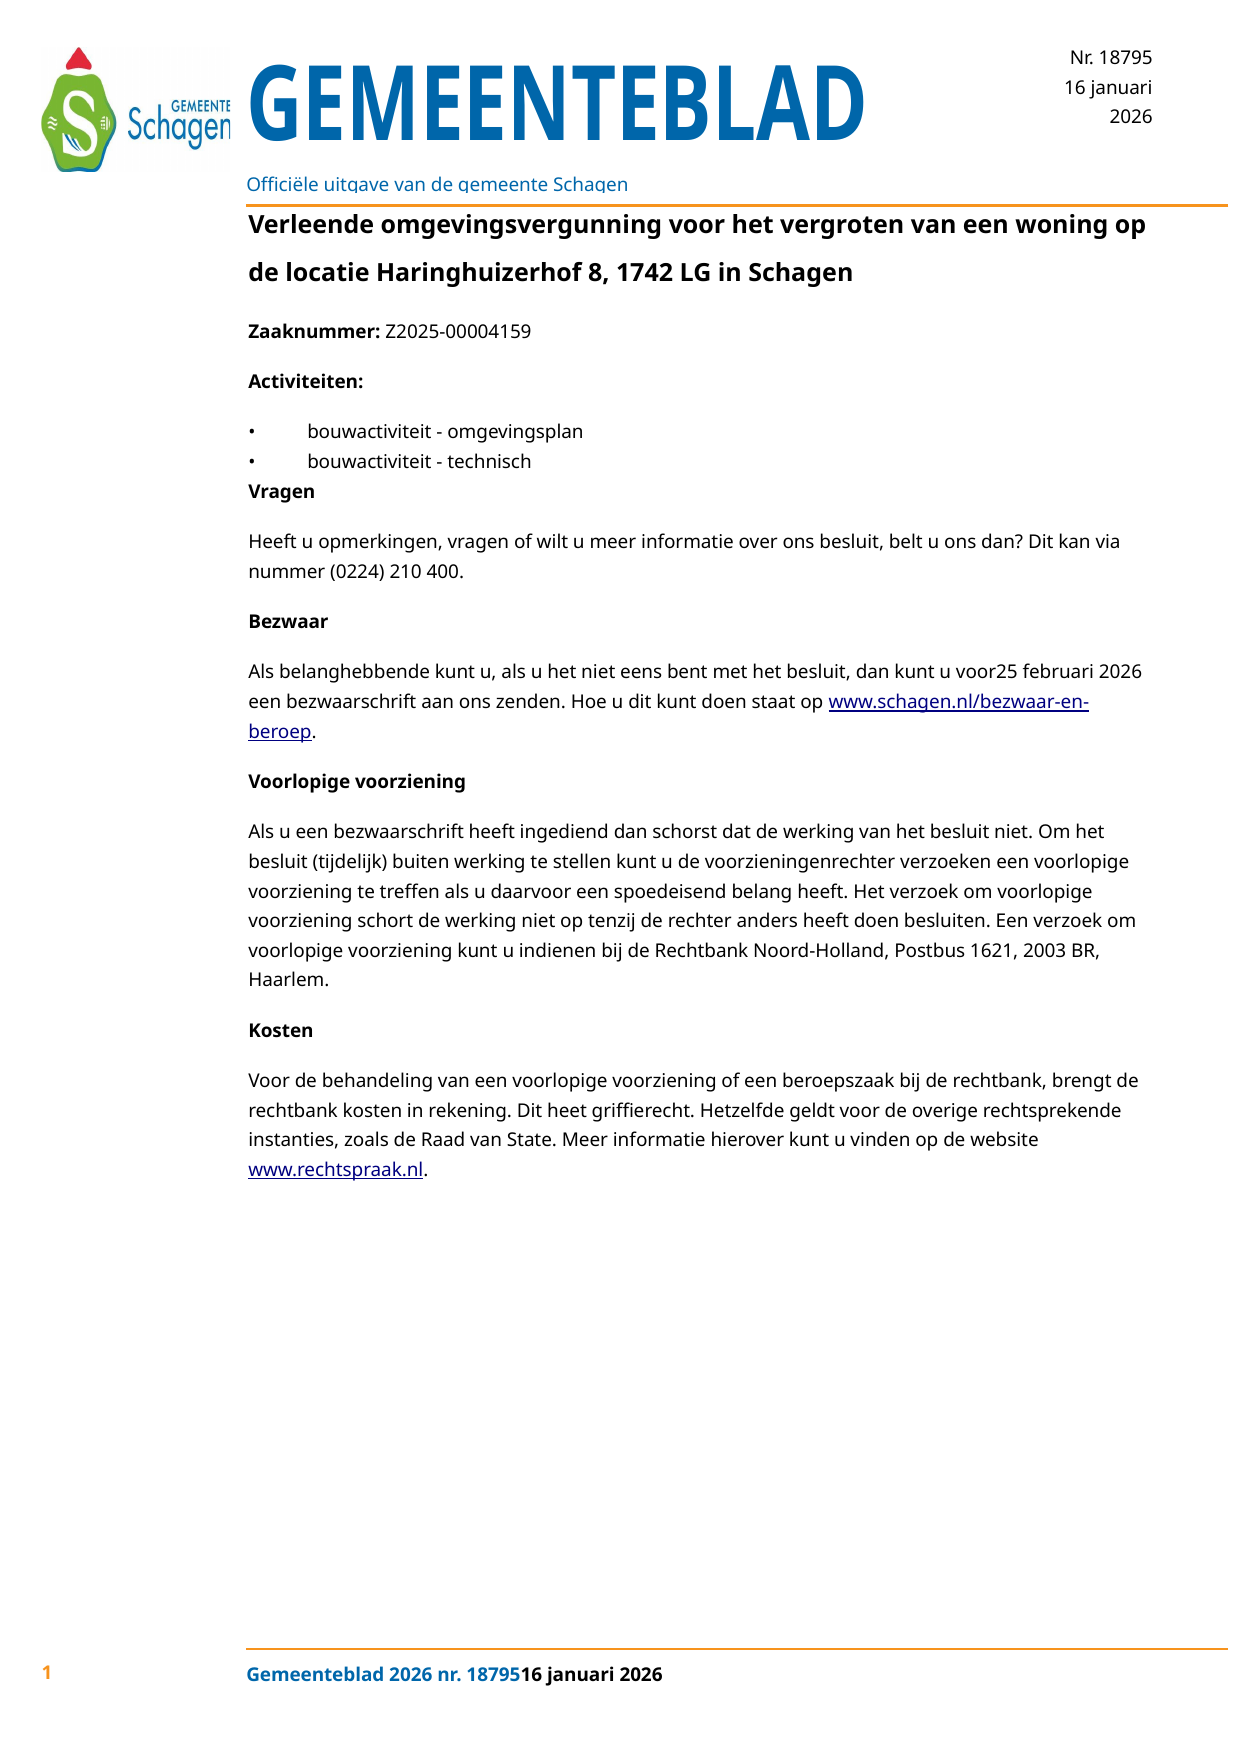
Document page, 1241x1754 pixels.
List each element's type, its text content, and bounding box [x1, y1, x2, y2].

text Heeft u opmerkingen, vragen of wilt u meer informatie over ons besluit, belt u ons dan? Dit kan via nummer (0224) 210 400. [248, 528, 1152, 584]
text Activiteiten: [248, 368, 1152, 394]
text Voorlopige voorziening [248, 768, 1152, 794]
text Als belanghebbende kunt u, als u het niet eens bent met het besluit, dan kunt u voor25 februari 2026 een bezwaarschrift aan ons zenden. Hoe u dit kunt doen staat op www.schagen.nl/bezwaar-en-beroep. [248, 659, 1152, 744]
list bouwactiviteit - technisch [248, 448, 1152, 474]
text Vragen [248, 478, 1152, 504]
picture [41, 47, 231, 172]
text Zaaknummer: Z2025-00004159 [248, 318, 1152, 344]
text Als u een bezwaarschrift heeft ingediend dan schorst dat de werking van het besluit niet. Om het besluit (tijdelijk) buiten werking te stellen kunt u de voorzieningenrechter verzoeken een voorlopige voorziening te treffen als u daarvoor een spoedeisend belang heeft. Het verzoek om voorlopige voorziening schort de werking niet op tenzij de rechter anders heeft doen besluiten. Een verzoek om voorlopige voorziening kunt u indienen bij de Rechtbank Noord-Holland, Postbus 1621, 2003 BR, Haarlem. [248, 819, 1152, 992]
text Voor de behandeling van een voorlopige voorziening of een beroepszaak bij de rechtbank, brengt de rechtbank kosten in rekening. Dit heet griffierecht. Hetzelfde geldt voor de overige rechtsprekende instanties, zoals de Raad van State. Meer informatie hierover kunt u vinden op de website www.rechtspraak.nl. [248, 1067, 1152, 1182]
text Kosten [248, 1017, 1152, 1043]
text Verleende omgevingsvergunning voor het vergroten van een woning op de locatie Haringhuizerhof 8, 1742 LG in Schagen [248, 207, 1152, 288]
list bouwactiviteit - omgevingsplan [248, 419, 1152, 444]
text Bezwaar [248, 608, 1152, 634]
